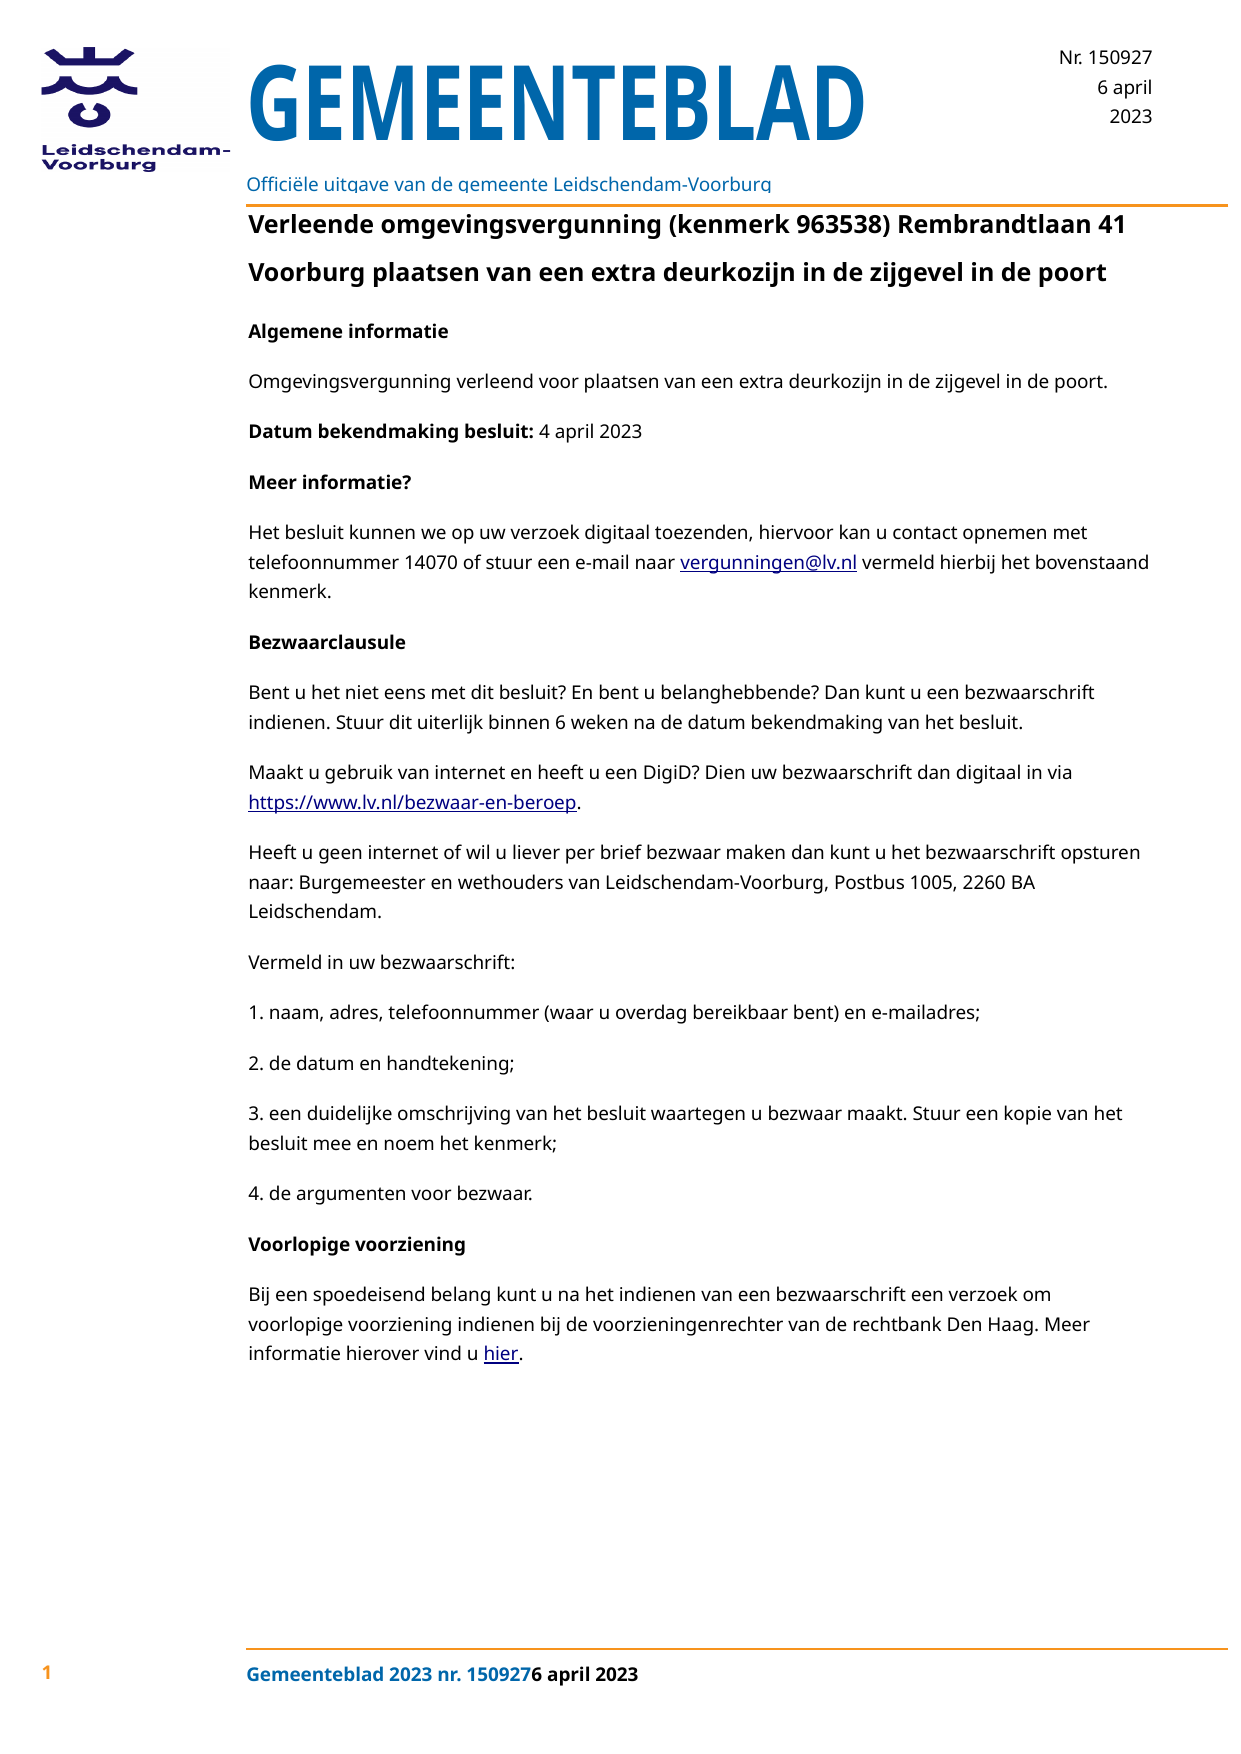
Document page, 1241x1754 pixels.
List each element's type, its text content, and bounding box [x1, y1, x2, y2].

text 2. de datum en handtekening; [248, 1050, 1152, 1076]
text Algemene informatie [248, 318, 1152, 344]
text Heeft u geen internet of wil u liever per brief bezwaar maken dan kunt u het bezwaarschrift opsturen naar: Burgemeester en wethouders van Leidschendam-Voorburg, Postbus 1005, 2260 BA Leidschendam. [248, 839, 1152, 924]
text Meer informatie? [248, 469, 1152, 495]
text Bij een spoedeisend belang kunt u na het indienen van een bezwaarschrift een verzoek om voorlopige voorziening indienen bij de voorzieningenrechter van de rechtbank Den Haag. Meer informatie hierover vind u hier. [248, 1281, 1152, 1366]
text 4. de argumenten voor bezwaar. [248, 1180, 1152, 1206]
text 1. naam, adres, telefoonnummer (waar u overdag bereikbaar bent) en e-mailadres; [248, 999, 1152, 1025]
text Bezwaarclausule [248, 629, 1152, 655]
text Omgevingsvergunning verleend voor plaatsen van een extra deurkozijn in de zijgevel in de poort. [248, 368, 1152, 394]
text Verleende omgevingsvergunning (kenmerk 963538) Rembrandtlaan 41 Voorburg plaatsen van een extra deurkozijn in de zijgevel in de poort [248, 207, 1152, 288]
text Het besluit kunnen we op uw verzoek digitaal toezenden, hiervoor kan u contact opnemen met telefoonnummer 14070 of stuur een e-mail naar vergunningen@lv.nl vermeld hierbij het bovenstaand kenmerk. [248, 519, 1152, 604]
text Datum bekendmaking besluit: 4 april 2023 [248, 419, 1152, 444]
text Vermeld in uw bezwaarschrift: [248, 949, 1152, 975]
text Maakt u gebruik van internet en heeft u een DigiD? Dien uw bezwaarschrift dan digitaal in via https://www.lv.nl/bezwaar-en-beroep. [248, 759, 1152, 815]
picture [41, 47, 231, 172]
text 3. een duidelijke omschrijving van het besluit waartegen u bezwaar maakt. Stuur een kopie van het besluit mee en noem het kenmerk; [248, 1100, 1152, 1156]
text Voorlopige voorziening [248, 1231, 1152, 1257]
text Bent u het niet eens met dit besluit? En bent u belanghebbende? Dan kunt u een bezwaarschrift indienen. Stuur dit uiterlijk binnen 6 weken na de datum bekendmaking van het besluit. [248, 679, 1152, 735]
